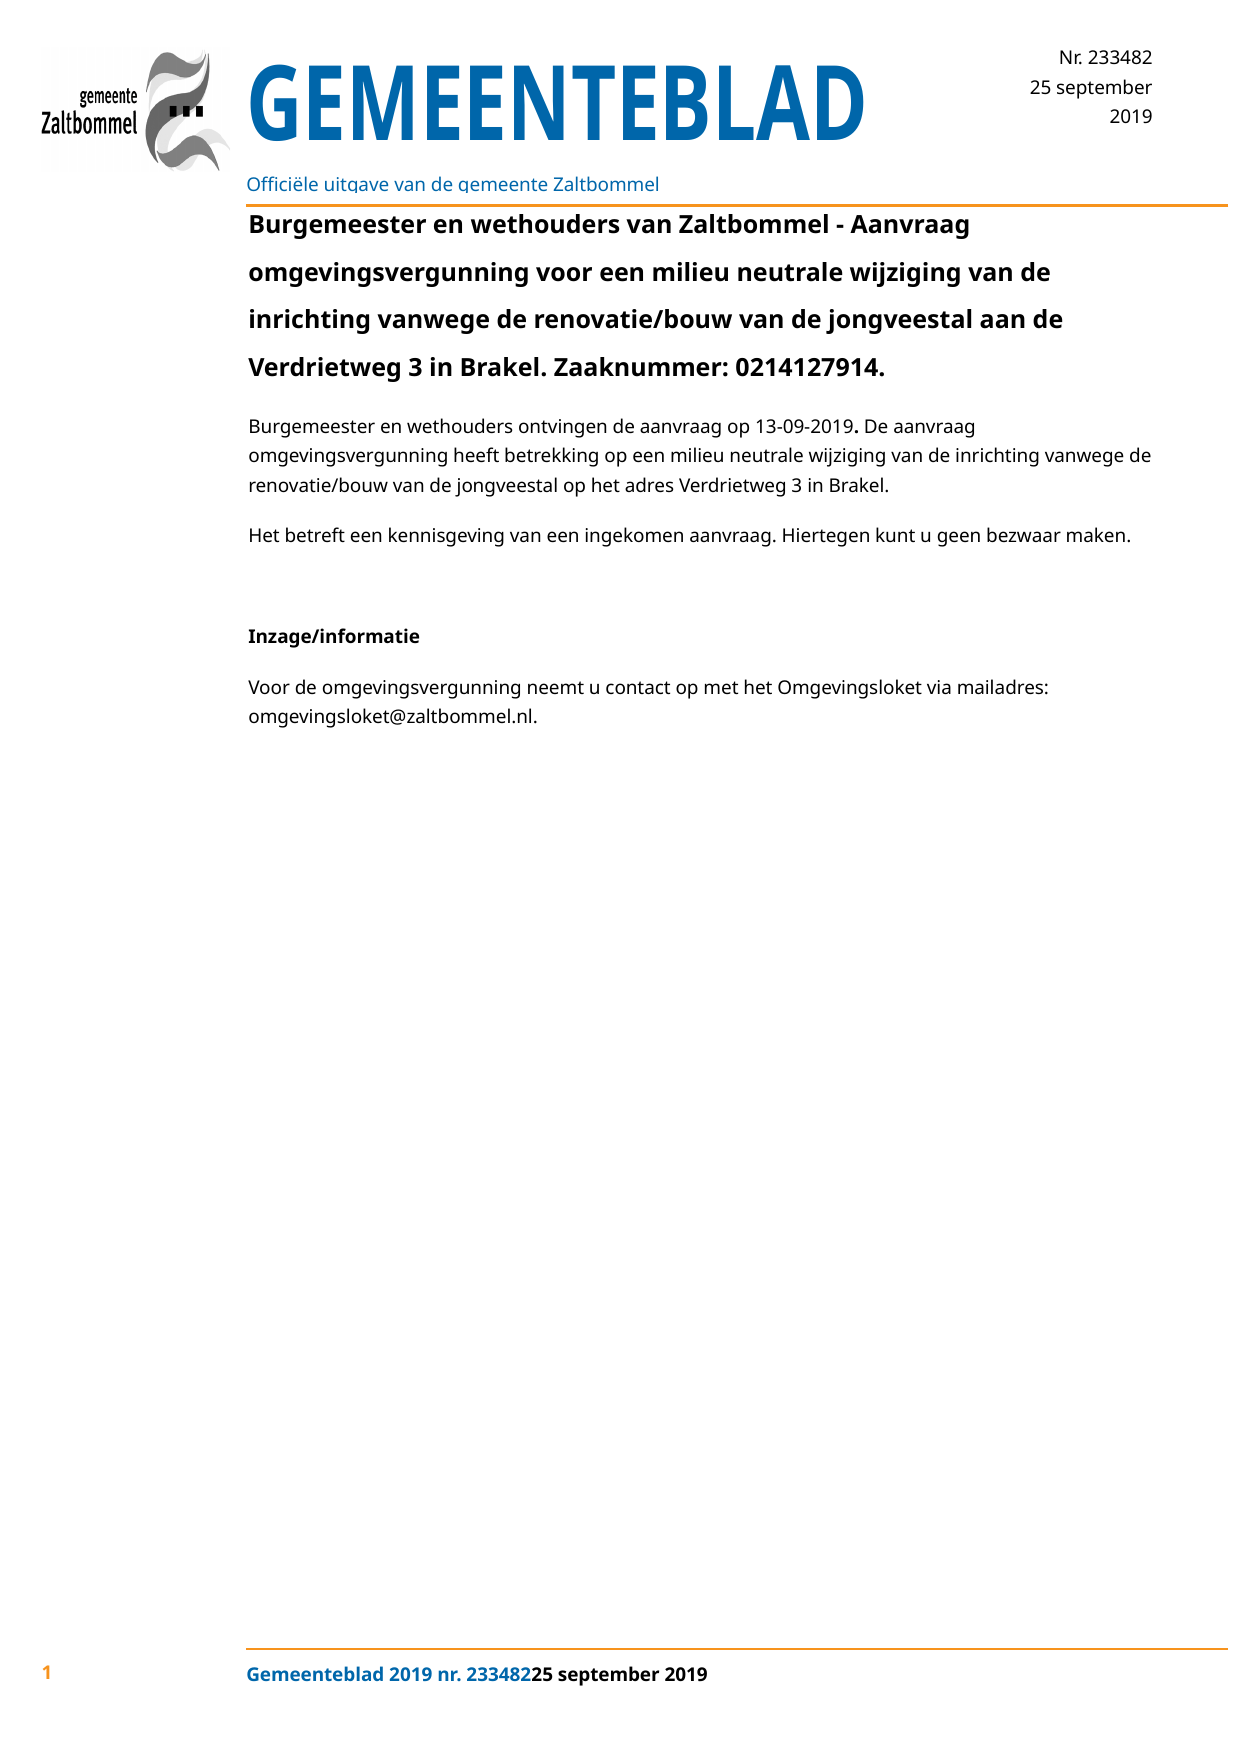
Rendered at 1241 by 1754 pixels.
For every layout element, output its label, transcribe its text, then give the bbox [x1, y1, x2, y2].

text Burgemeester en wethouders van Zaltbommel - Aanvraag omgevingsvergunning voor een milieu neutrale wijziging van de inrichting vanwege de renovatie/bouw van de jongveestal aan de Verdrietweg 3 in Brakel. Zaaknummer: 0214127914. [248, 207, 1152, 384]
text Het betreft een kennisgeving van een ingekomen aanvraag. Hiertegen kunt u geen bezwaar maken. [248, 523, 1152, 548]
text Burgemeester en wethouders ontvingen de aanvraag op 13-09-2019. De aanvraag omgevingsvergunning heeft betrekking op een milieu neutrale wijziging van de inrichting vanwege de renovatie/bouw van de jongveestal op het adres Verdrietweg 3 in Brakel. [248, 413, 1152, 498]
text Voor de omgevingsvergunning neemt u contact op met het Omgevingsloket via mailadres: omgevingsloket@zaltbommel.nl. [248, 674, 1152, 729]
picture [41, 47, 231, 172]
text Inzage/informatie [248, 623, 1152, 649]
